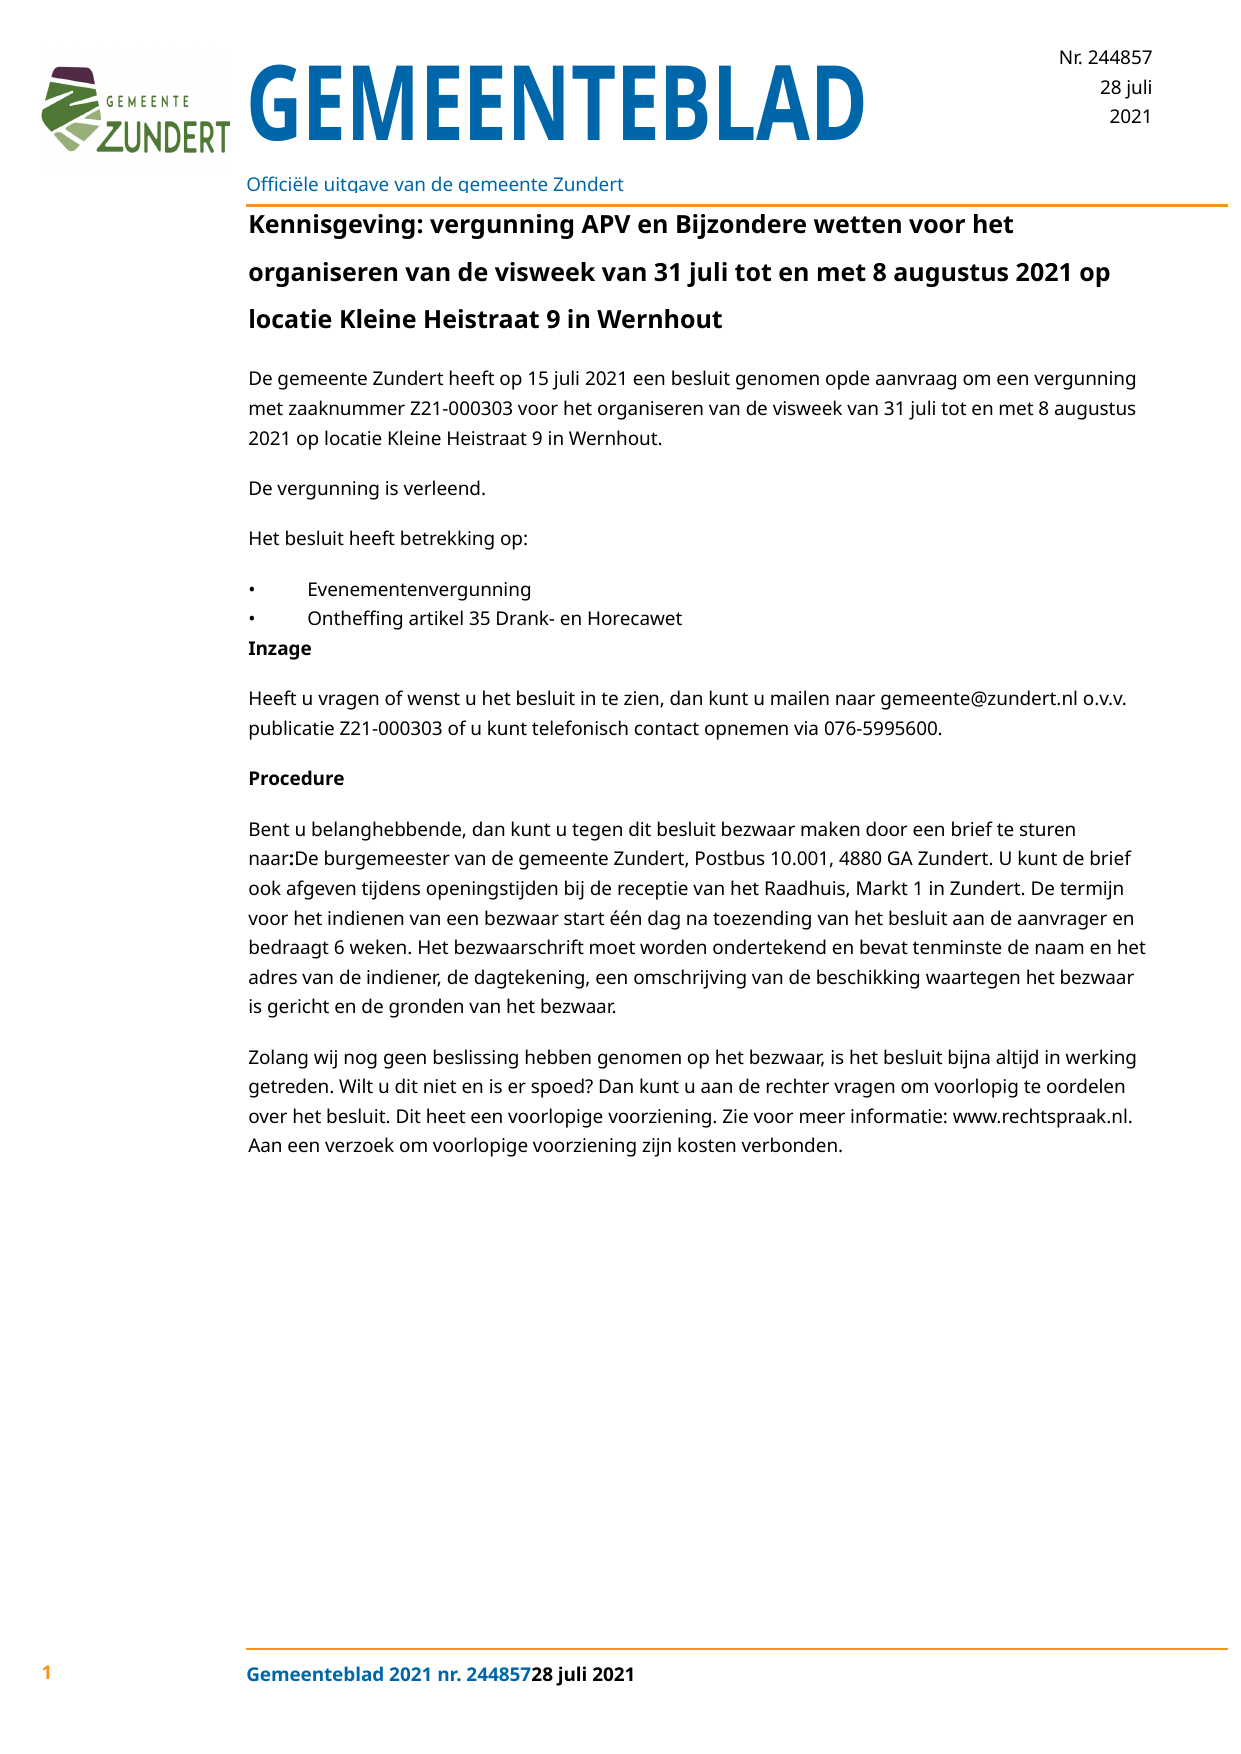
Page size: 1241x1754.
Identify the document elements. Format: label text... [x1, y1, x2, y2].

list Ontheffing artikel 35 Drank- en Horecawet [248, 606, 1152, 631]
text De vergunning is verleend. [248, 475, 1152, 501]
text Inzage [248, 635, 1152, 661]
text De gemeente Zundert heeft op 15 juli 2021 een besluit genomen opde aanvraag om een vergunning met zaaknummer Z21-000303 voor het organiseren van de visweek van 31 juli tot en met 8 augustus 2021 op locatie Kleine Heistraat 9 in Wernhout. [248, 366, 1152, 450]
text Kennisgeving: vergunning APV en Bijzondere wetten voor het organiseren van de visweek van 31 juli tot en met 8 augustus 2021 op locatie Kleine Heistraat 9 in Wernhout [248, 207, 1152, 336]
text Bent u belanghebbende, dan kunt u tegen dit besluit bezwaar maken door een brief te sturen naar:De burgemeester van de gemeente Zundert, Postbus 10.001, 4880 GA Zundert. U kunt de brief ook afgeven tijdens openingstijden bij de receptie van het Raadhuis, Markt 1 in Zundert. De termijn voor het indienen van een bezwaar start één dag na toezending van het besluit aan de aanvrager en bedraagt 6 weken. Het bezwaarschrift moet worden ondertekend en bevat tenminste de naam en het adres van de indiener, de dagtekening, een omschrijving van de beschikking waartegen het bezwaar is gericht en de gronden van het bezwaar. [248, 816, 1152, 1019]
list Evenementenvergunning [248, 576, 1152, 602]
text Procedure [248, 766, 1152, 791]
picture [41, 47, 231, 172]
text Het besluit heeft betrekking op: [248, 526, 1152, 551]
text Heeft u vragen of wenst u het besluit in te zien, dan kunt u mailen naar gemeente@zundert.nl o.v.v. publicatie Z21-000303 of u kunt telefonisch contact opnemen via 076-5995600. [248, 686, 1152, 741]
text Zolang wij nog geen beslissing hebben genomen op het bezwaar, is het besluit bijna altijd in werking getreden. Wilt u dit niet en is er spoed? Dan kunt u aan de rechter vragen om voorlopig te oordelen over het besluit. Dit heet een voorlopige voorziening. Zie voor meer informatie: www.rechtspraak.nl. Aan een verzoek om voorlopige voorziening zijn kosten verbonden. [248, 1044, 1152, 1158]
